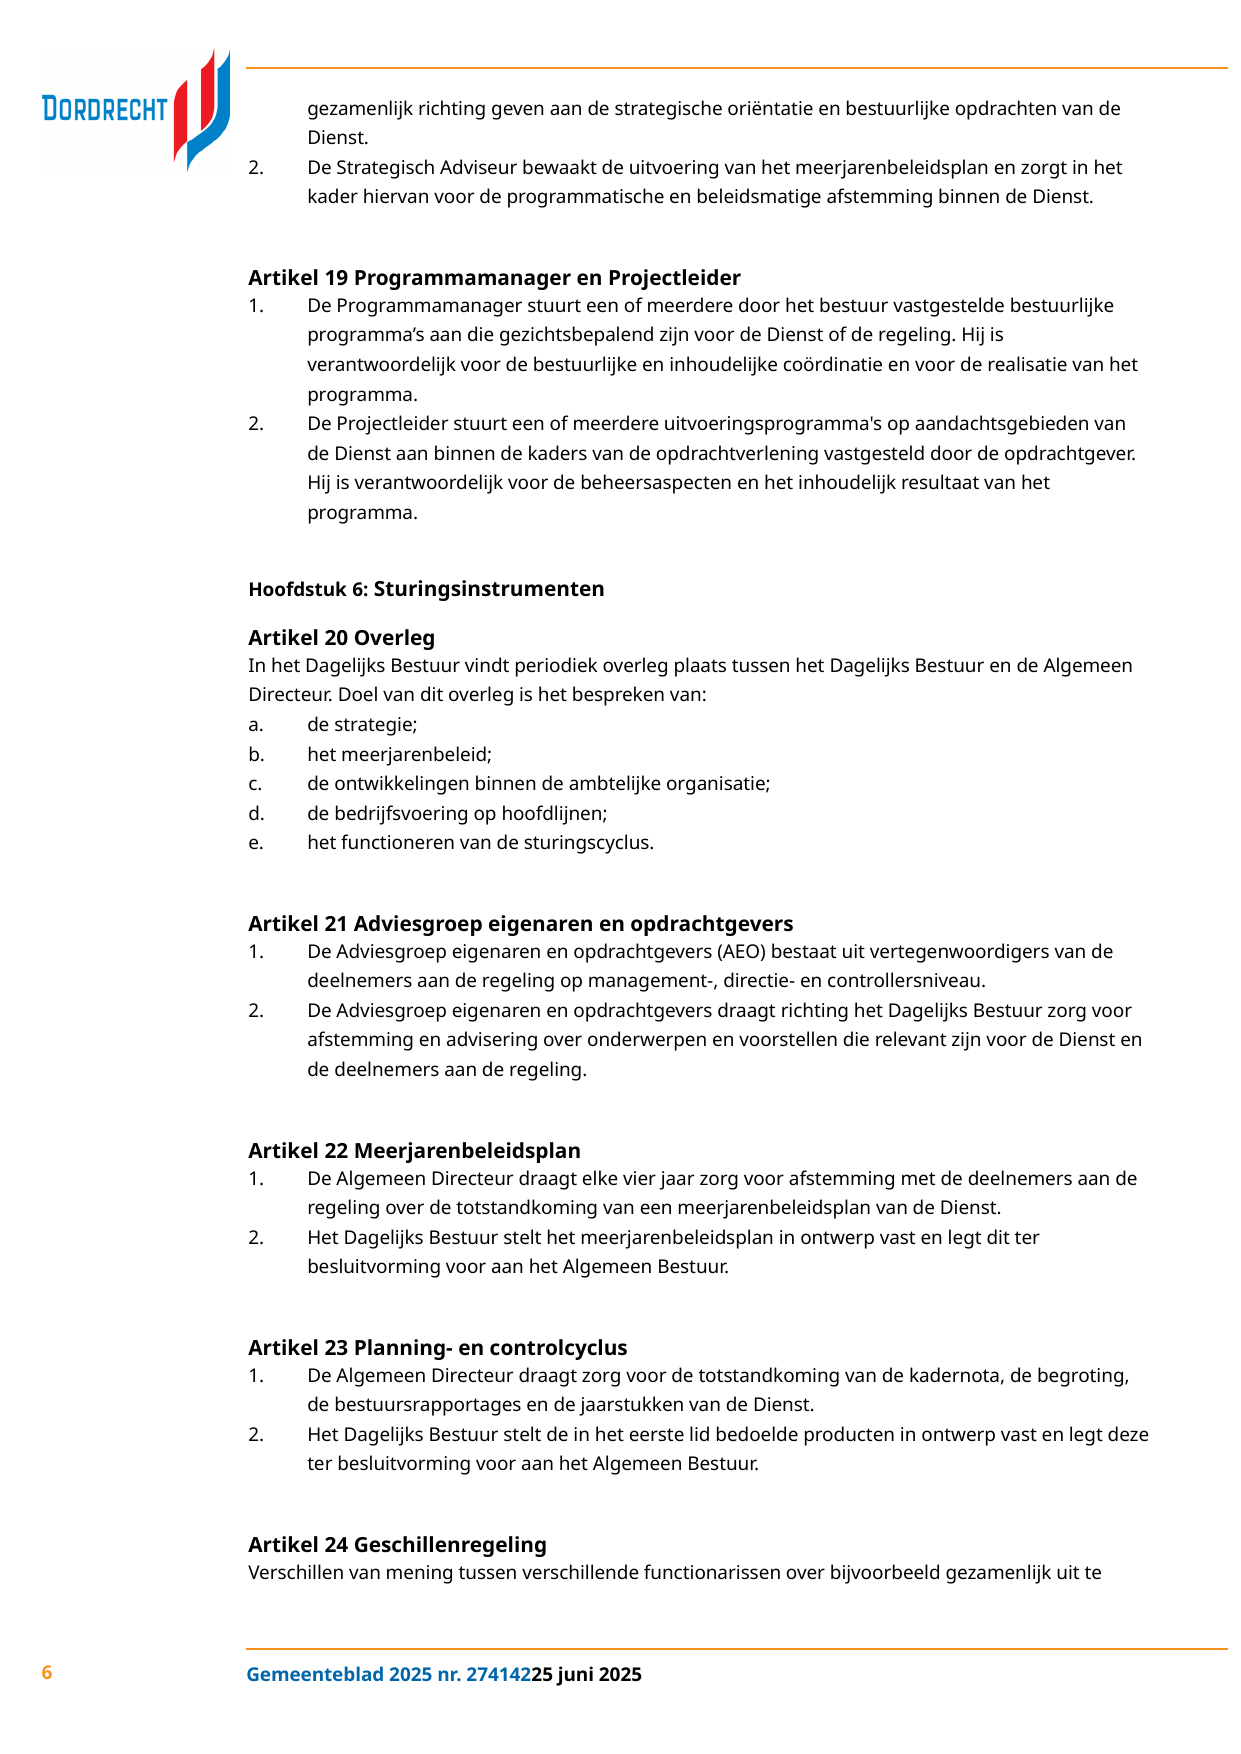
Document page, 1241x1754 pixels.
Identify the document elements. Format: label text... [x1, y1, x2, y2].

text Artikel 22 Meerjarenbeleidsplan [248, 1136, 1152, 1165]
list De Adviesgroep eigenaren en opdrachtgevers draagt richting het Dagelijks Bestuur zorg voor afstemming en advisering over onderwerpen en voorstellen die relevant zijn voor de Dienst en de deelnemers aan de regeling. [248, 997, 1152, 1082]
text Verschillen van mening tussen verschillende functionarissen over bijvoorbeeld gezamenlijk uit te [248, 1559, 1152, 1585]
text Artikel 24 Geschillenregeling [248, 1531, 1152, 1559]
list het functioneren van de sturingscyclus. [248, 829, 1152, 855]
list De Strategisch Adviseur bewaakt de uitvoering van het meerjarenbeleidsplan en zorgt in het kader hiervan voor de programmatische en beleidsmatige afstemming binnen de Dienst. [248, 154, 1152, 209]
list De Adviesgroep eigenaren en opdrachtgevers (AEO) bestaat uit vertegenwoordigers van de deelnemers aan de regeling op management-, directie- en controllersniveau. [248, 938, 1152, 993]
text Artikel 19 Programmamanager en Projectleider [248, 263, 1152, 292]
list Het Dagelijks Bestuur stelt de in het eerste lid bedoelde producten in ontwerp vast en legt deze ter besluitvorming voor aan het Algemeen Bestuur. [248, 1421, 1152, 1476]
text Artikel 21 Adviesgroep eigenaren en opdrachtgevers [248, 909, 1152, 938]
list De Algemeen Directeur draagt elke vier jaar zorg voor afstemming met de deelnemers aan de regeling over de totstandkoming van een meerjarenbeleidsplan van de Dienst. [248, 1165, 1152, 1220]
picture [41, 47, 231, 172]
list De Algemeen Directeur draagt zorg voor de totstandkoming van de kadernota, de begroting, de bestuursrapportages en de jaarstukken van de Dienst. [248, 1362, 1152, 1417]
text In het Dagelijks Bestuur vindt periodiek overleg plaats tussen het Dagelijks Bestuur en de Algemeen Directeur. Doel van dit overleg is het bespreken van: [248, 652, 1152, 707]
text Artikel 23 Planning- en controlcyclus [248, 1333, 1152, 1362]
list het meerjarenbeleid; [248, 741, 1152, 766]
list De Projectleider stuurt een of meerdere uitvoeringsprogramma's op aandachtsgebieden van de Dienst aan binnen de kaders van de opdrachtverlening vastgesteld door de opdrachtgever. Hij is verantwoordelijk voor de beheersaspecten en het inhoudelijk resultaat van het programma. [248, 410, 1152, 525]
list de ontwikkelingen binnen de ambtelijke organisatie; [248, 770, 1152, 796]
list de bedrijfsvoering op hoofdlijnen; [248, 800, 1152, 826]
list gezamenlijk richting geven aan de strategische oriëntatie en bestuurlijke opdrachten van de Dienst. [248, 95, 1152, 150]
list De Programmamanager stuurt een of meerdere door het bestuur vastgestelde bestuurlijke programma’s aan die gezichtsbepalend zijn voor de Dienst of de regeling. Hij is verantwoordelijk voor de bestuurlijke en inhoudelijke coördinatie en voor de realisatie van het programma. [248, 292, 1152, 406]
list Het Dagelijks Bestuur stelt het meerjarenbeleidsplan in ontwerp vast en legt dit ter besluitvorming voor aan het Algemeen Bestuur. [248, 1224, 1152, 1279]
text Hoofdstuk 6: Sturingsinstrumenten [248, 574, 1152, 603]
list de strategie; [248, 711, 1152, 737]
text Artikel 20 Overleg [248, 623, 1152, 652]
